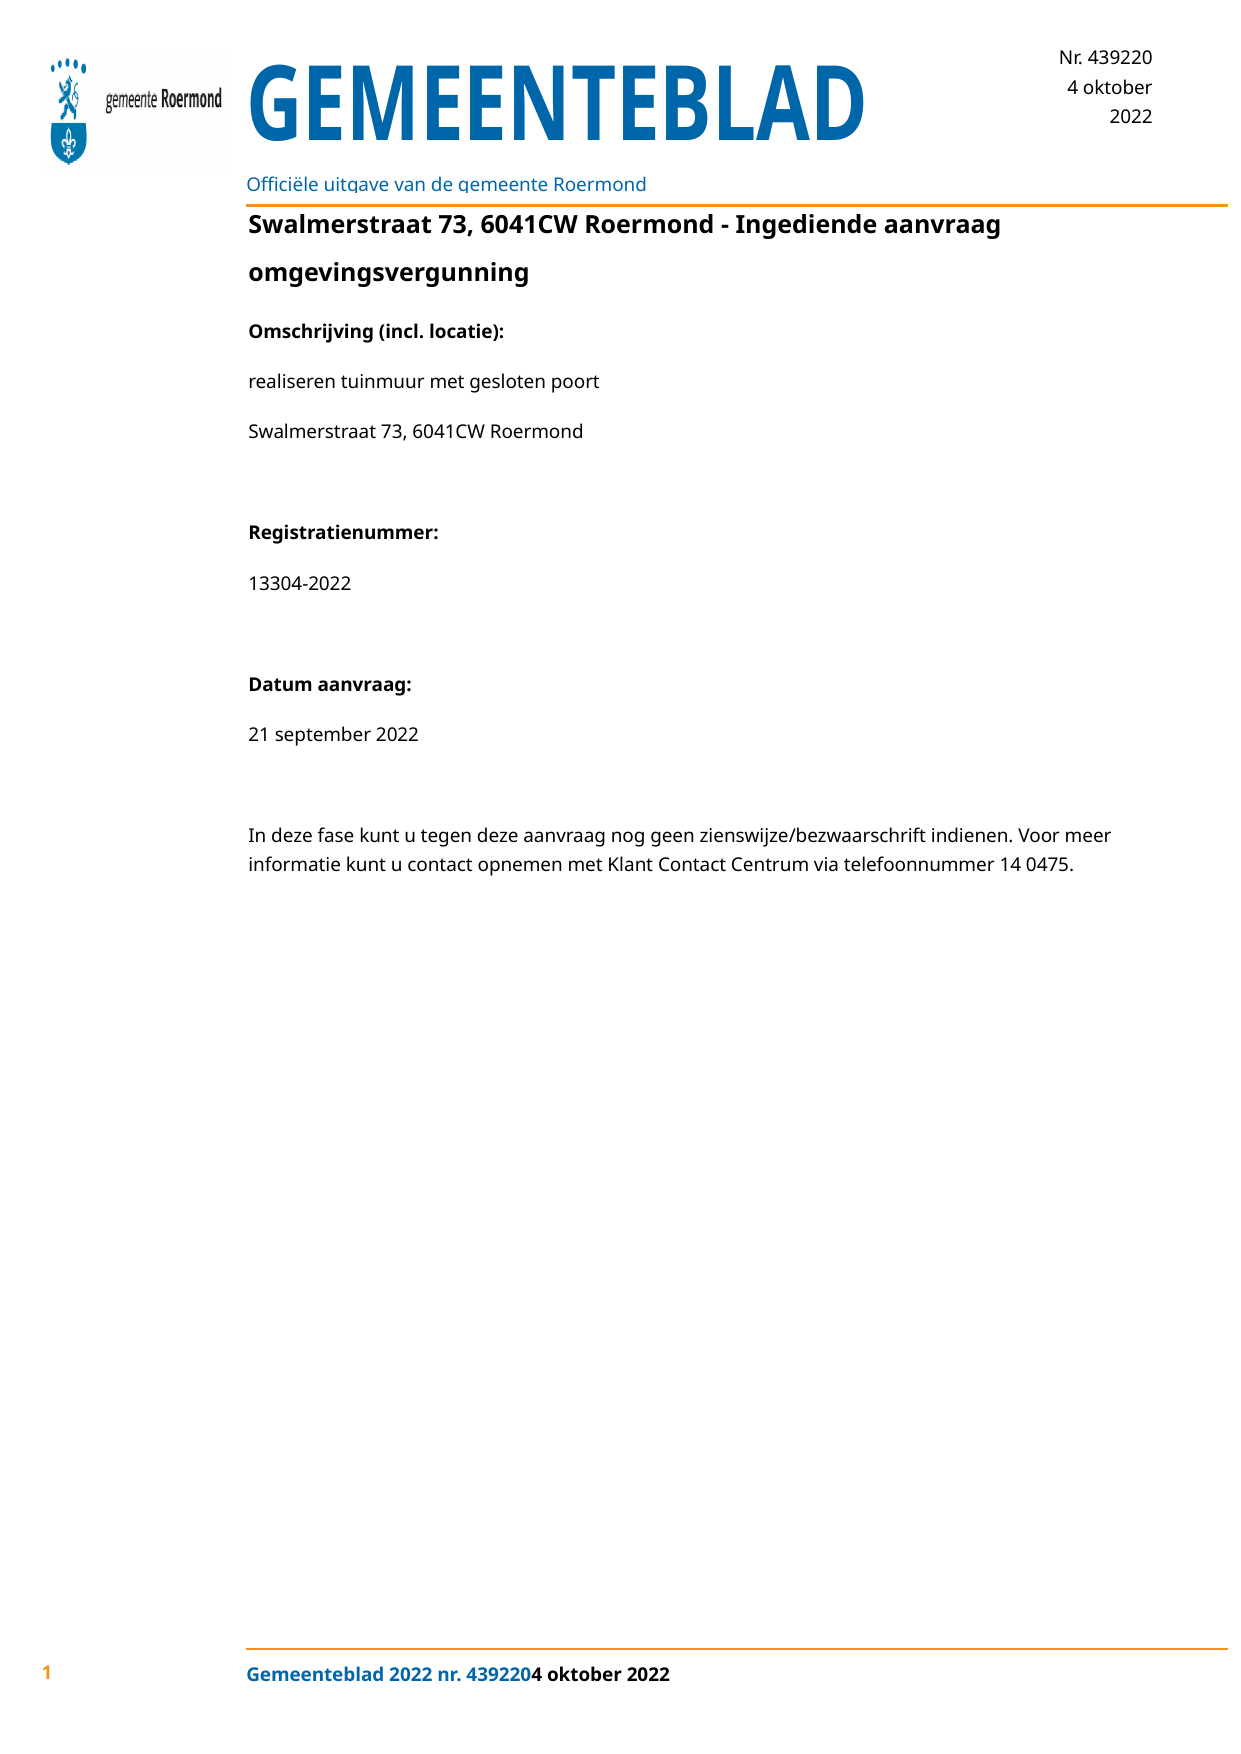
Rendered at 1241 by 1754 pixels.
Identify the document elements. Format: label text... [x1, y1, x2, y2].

text Swalmerstraat 73, 6041CW Roermond [248, 419, 1152, 444]
text Swalmerstraat 73, 6041CW Roermond - Ingediende aanvraag omgevingsvergunning [248, 207, 1152, 288]
text In deze fase kunt u tegen deze aanvraag nog geen zienswijze/bezwaarschrift indienen. Voor meer informatie kunt u contact opnemen met Klant Contact Centrum via telefoonnummer 14 0475. [248, 822, 1152, 877]
text Datum aanvraag: [248, 671, 1152, 697]
text Registratienummer: [248, 519, 1152, 545]
text realiseren tuinmuur met gesloten poort [248, 368, 1152, 394]
text 13304-2022 [248, 570, 1152, 596]
text Omschrijving (incl. locatie): [248, 318, 1152, 344]
text 21 september 2022 [248, 721, 1152, 747]
picture [41, 47, 231, 172]
